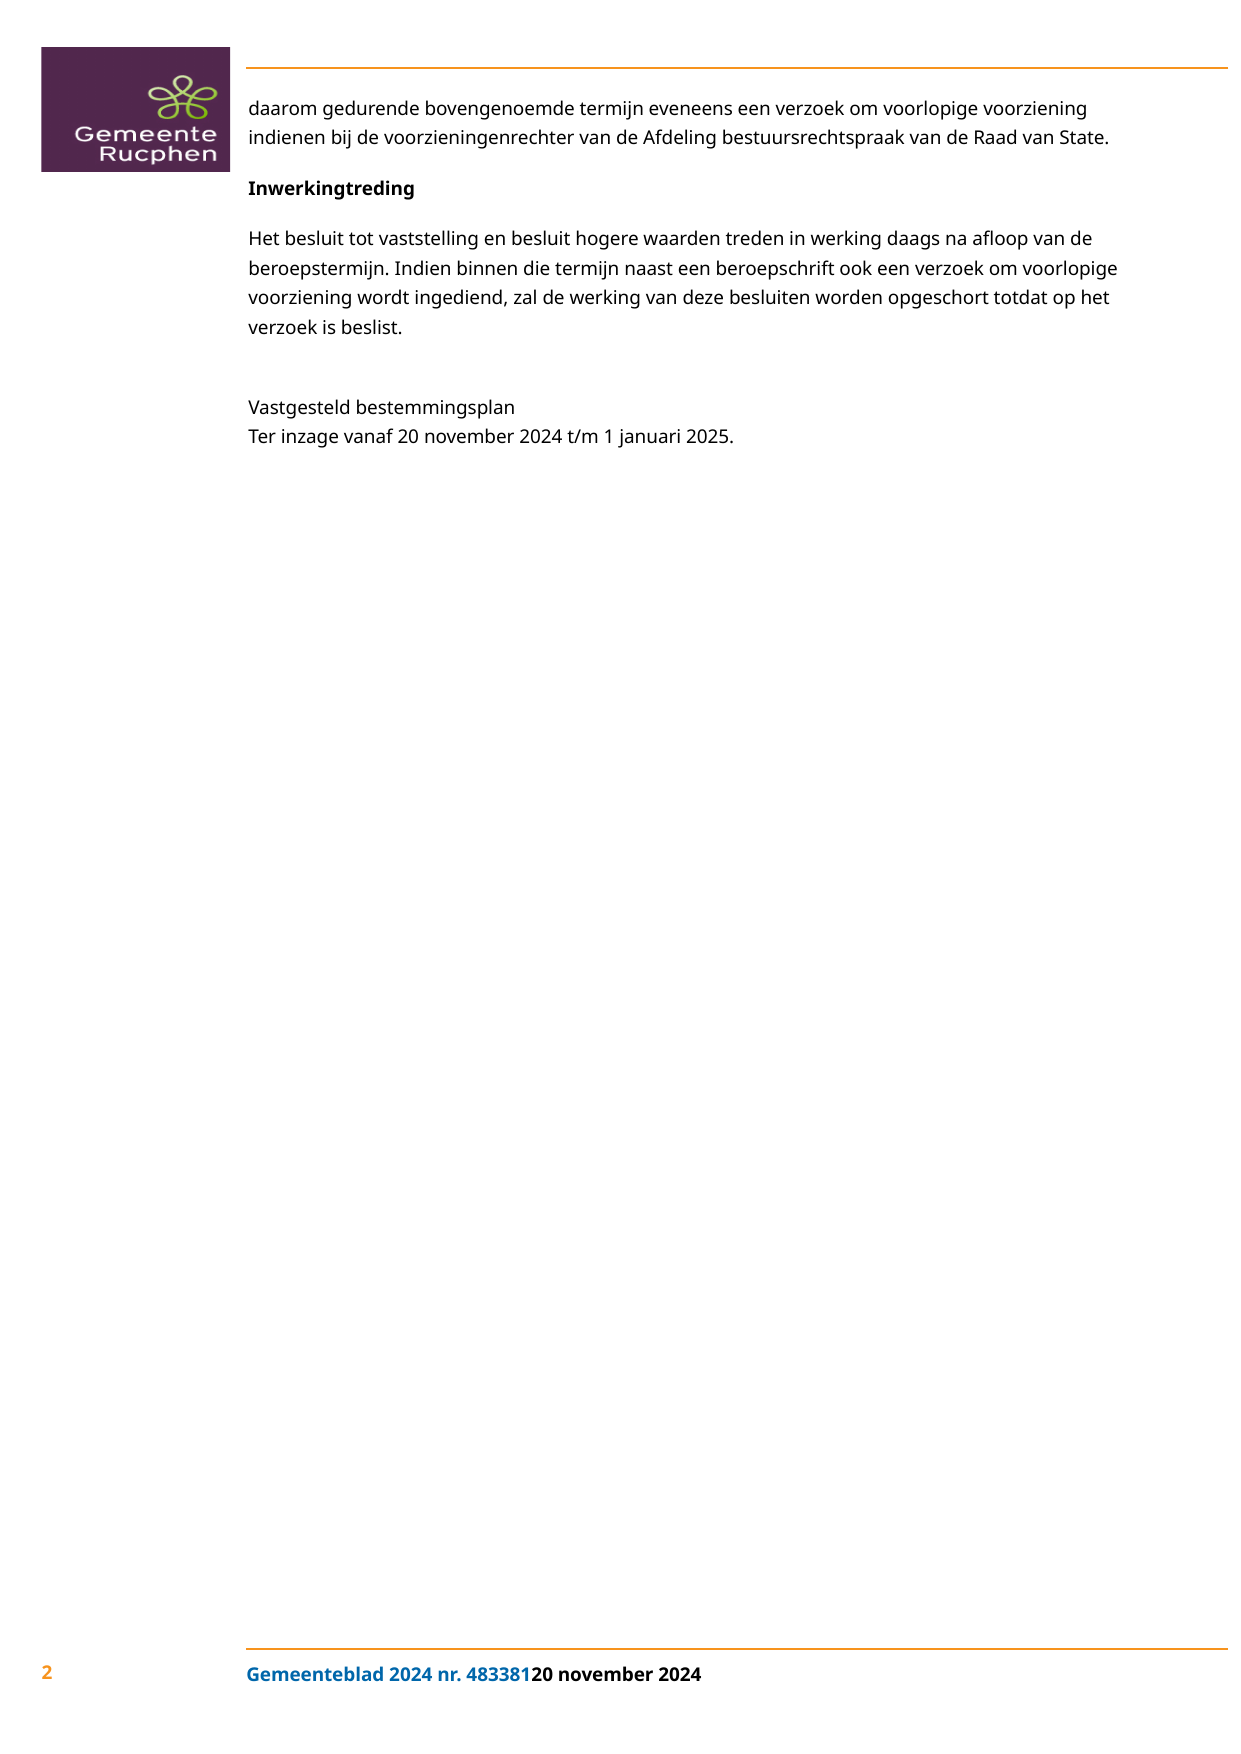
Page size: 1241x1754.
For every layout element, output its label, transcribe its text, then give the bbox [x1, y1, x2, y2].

text daarom gedurende bovengenoemde termijn eveneens een verzoek om voorlopige voorziening indienen bij de voorzieningenrechter van de Afdeling bestuursrechtspraak van de Raad van State. [248, 95, 1152, 150]
text Inwerkingtreding [248, 175, 1152, 201]
picture [41, 47, 231, 172]
text Het besluit tot vaststelling en besluit hogere waarden treden in werking daags na afloop van de beroepstermijn. Indien binnen die termijn naast een beroepschrift ook een verzoek om voorlopige voorziening wordt ingediend, zal de werking van deze besluiten worden opgeschort totdat op het verzoek is beslist. [248, 225, 1152, 340]
table_header Vastgesteld bestemmingsplan Ter inzage vanaf 20 november 2024 t/m 1 januari 2025. [248, 394, 1152, 449]
